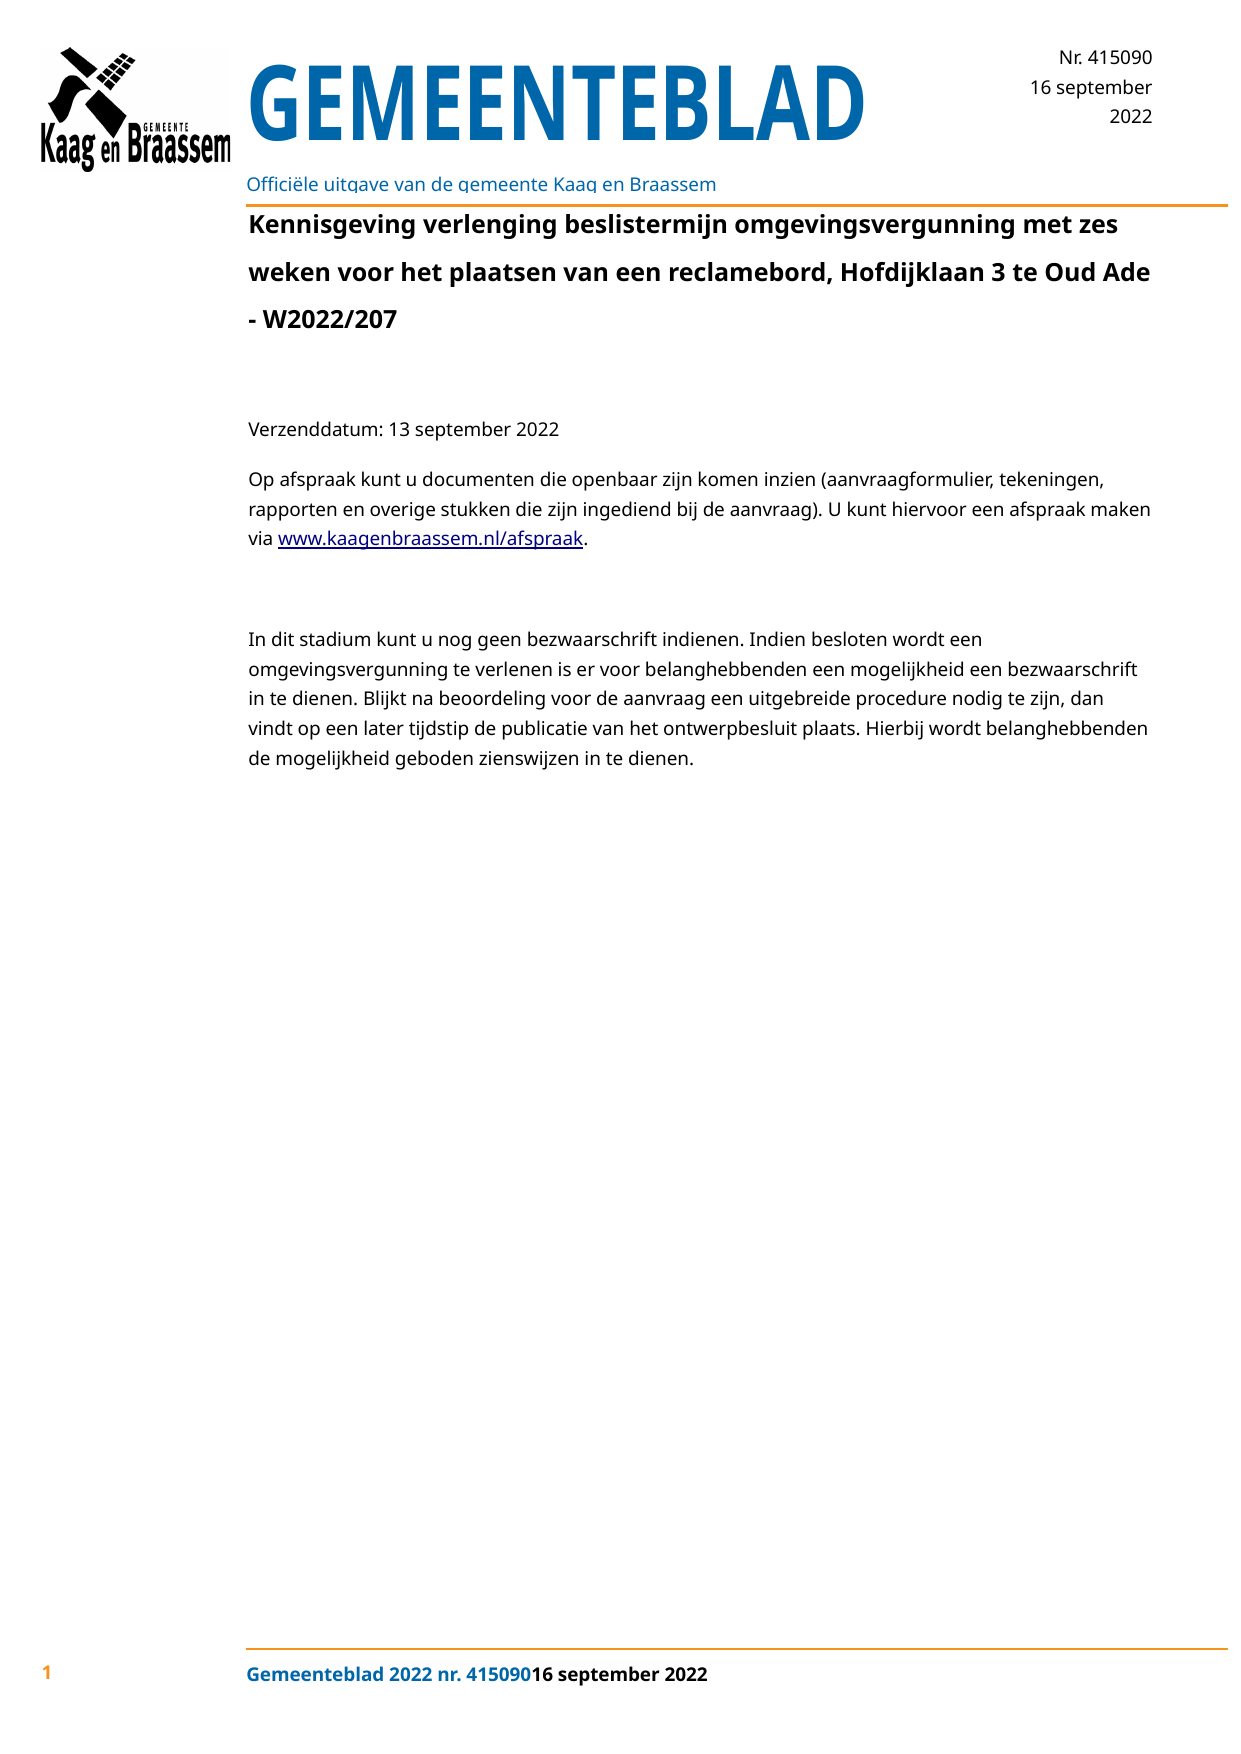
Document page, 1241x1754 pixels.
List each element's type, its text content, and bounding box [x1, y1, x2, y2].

text In dit stadium kunt u nog geen bezwaarschrift indienen. Indien besloten wordt een omgevingsvergunning te verlenen is er voor belanghebbenden een mogelijkheid een bezwaarschrift in te dienen. Blijkt na beoordeling voor de aanvraag een uitgebreide procedure nodig te zijn, dan vindt op een later tijdstip de publicatie van het ontwerpbesluit plaats. Hierbij wordt belanghebbenden de mogelijkheid geboden zienswijzen in te dienen. [248, 626, 1152, 770]
text Verzenddatum: 13 september 2022 [248, 416, 1152, 442]
picture [41, 47, 231, 172]
text Op afspraak kunt u documenten die openbaar zijn komen inzien (aanvraagformulier, tekeningen, rapporten en overige stukken die zijn ingediend bij de aanvraag). U kunt hiervoor een afspraak maken via www.kaagenbraassem.nl/afspraak. [248, 466, 1152, 551]
text Kennisgeving verlenging beslistermijn omgevingsvergunning met zes weken voor het plaatsen van een reclamebord, Hofdijklaan 3 te Oud Ade - W2022/207 [248, 207, 1152, 336]
